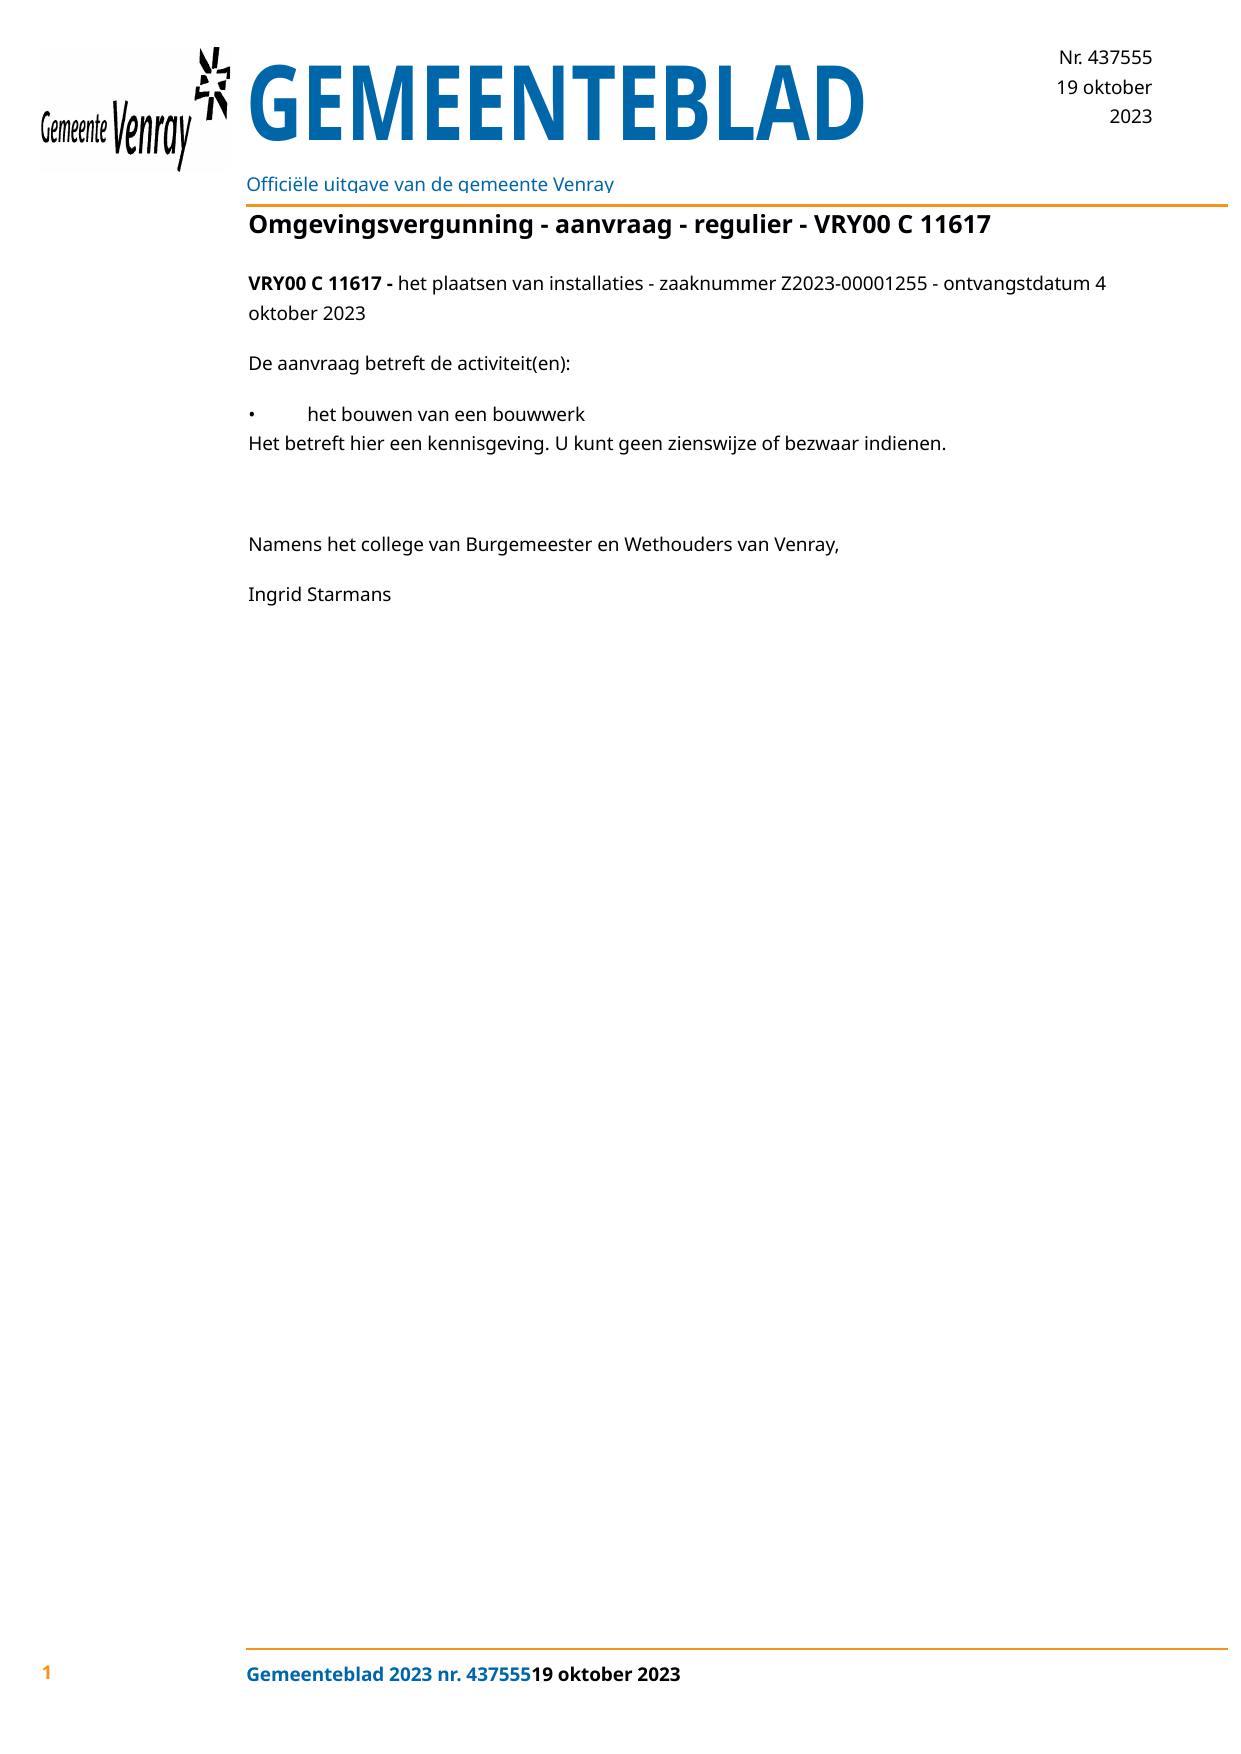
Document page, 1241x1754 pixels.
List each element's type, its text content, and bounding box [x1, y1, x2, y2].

picture [41, 47, 231, 172]
text De aanvraag betreft de activiteit(en): [248, 350, 1152, 376]
text Het betreft hier een kennisgeving. U kunt geen zienswijze of bezwaar indienen. [248, 430, 1152, 456]
text Ingrid Starmans [248, 582, 1152, 607]
list het bouwen van een bouwwerk [248, 401, 1152, 426]
text VRY00 C 11617 - het plaatsen van installaties - zaaknummer Z2023-00001255 - ontvangstdatum 4 oktober 2023 [248, 270, 1152, 326]
text Namens het college van Burgemeester en Wethouders van Venray, [248, 531, 1152, 557]
text Omgevingsvergunning - aanvraag - regulier - VRY00 C 11617 [248, 207, 1152, 241]
